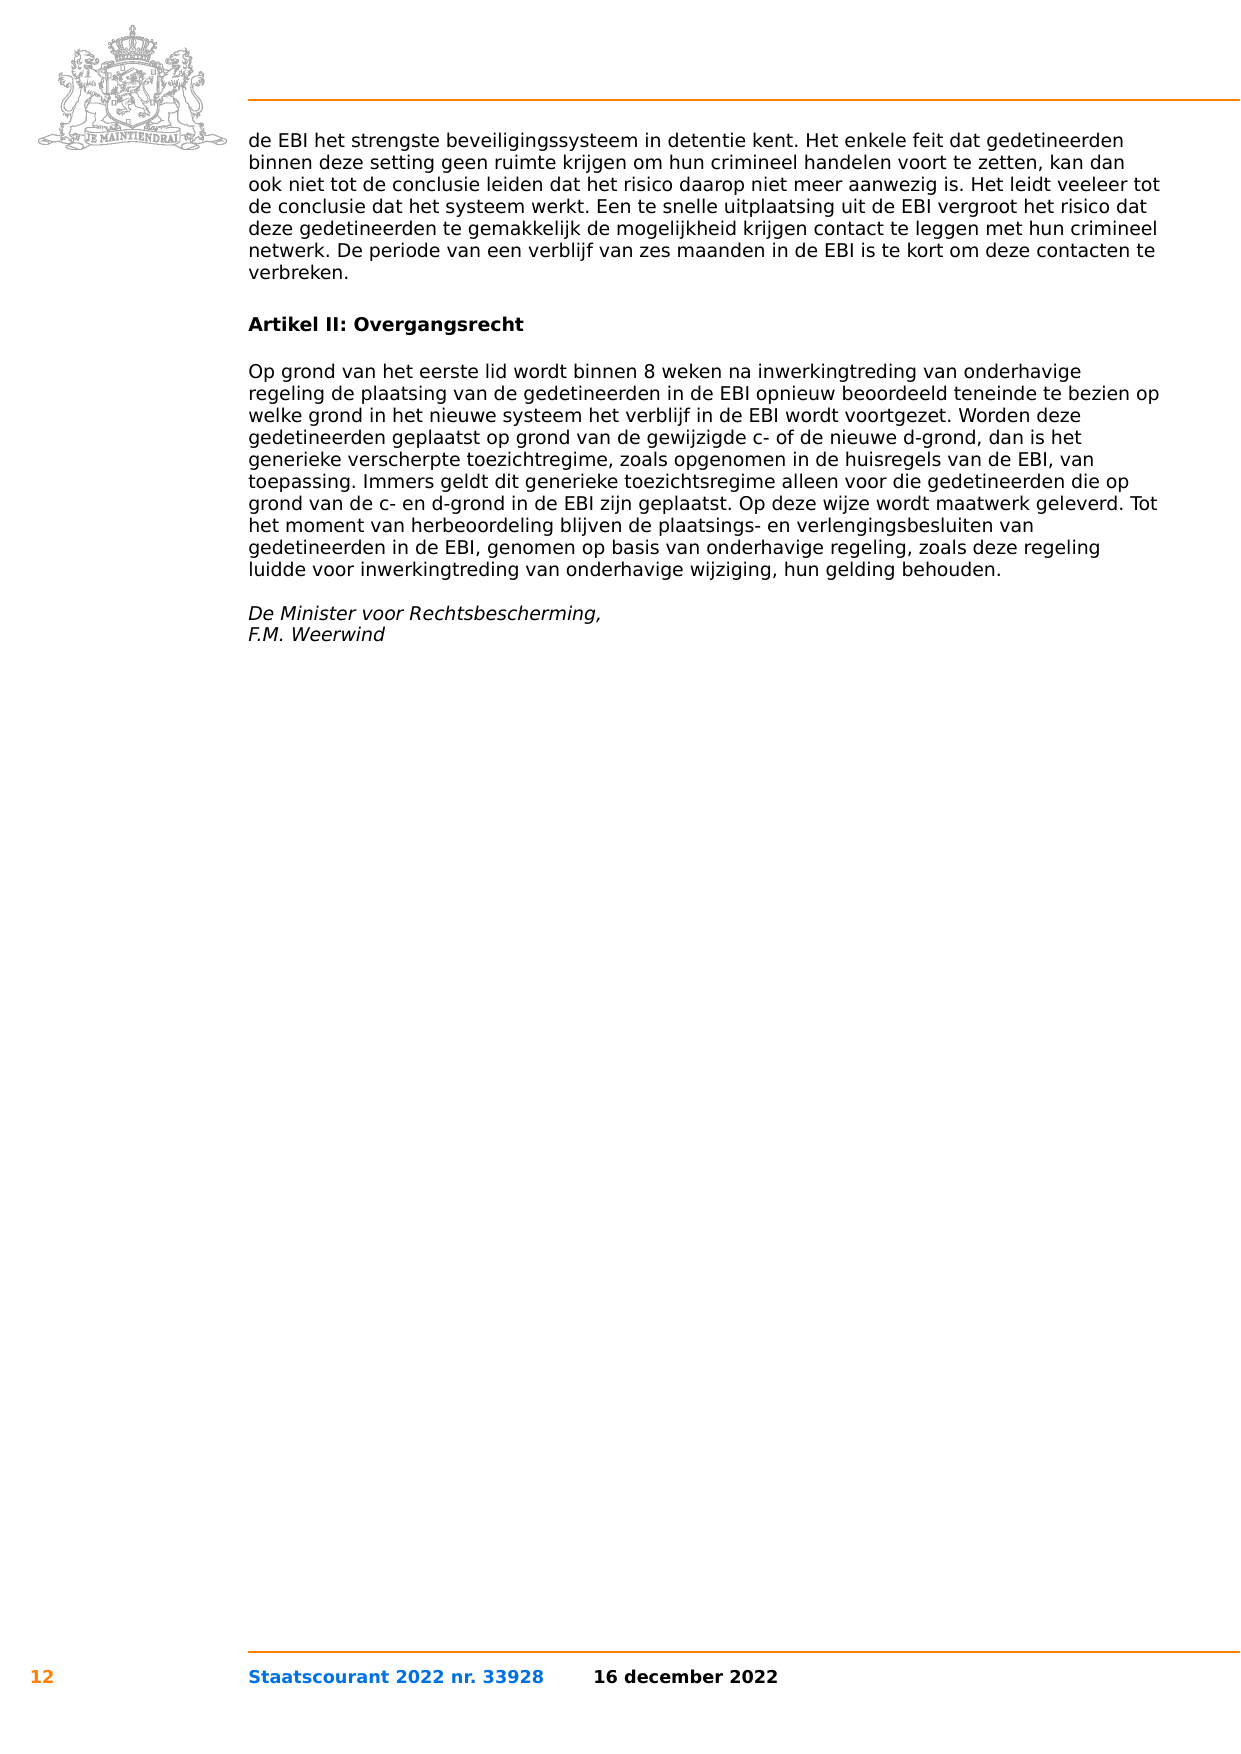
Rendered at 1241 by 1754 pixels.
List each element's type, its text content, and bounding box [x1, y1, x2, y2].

text De Minister voor Rechtsbescherming, F.M. Weerwind [248, 602, 1163, 646]
picture [38, 25, 227, 150]
subtitle Artikel II: Overgangsrecht [248, 314, 1163, 336]
text Op grond van het eerste lid wordt binnen 8 weken na inwerkingtreding van onderhavige regeling de plaatsing van de gedetineerden in de EBI opnieuw beoordeeld teneinde te bezien op welke grond in het nieuwe systeem het verblijf in de EBI wordt voortgezet. Worden deze gedetineerden geplaatst op grond van de gewijzigde c- of de nieuwe d-grond, dan is het generieke verscherpte toezichtregime, zoals opgenomen in de huisregels van de EBI, van toepassing. Immers geldt dit generieke toezichtsregime alleen voor die gedetineerden die op grond van de c- en d-grond in de EBI zijn geplaatst. Op deze wijze wordt maatwerk geleverd. Tot het moment van herbeoordeling blijven de plaatsings- en verlengingsbesluiten van gedetineerden in de EBI, genomen op basis van onderhavige regeling, zoals deze regeling luidde voor inwerkingtreding van onderhavige wijziging, hun gelding behouden. [248, 361, 1163, 581]
text de EBI het strengste beveiligingssysteem in detentie kent. Het enkele feit dat gedetineerden binnen deze setting geen ruimte krijgen om hun crimineel handelen voort te zetten, kan dan ook niet tot de conclusie leiden dat het risico daarop niet meer aanwezig is. Het leidt veeleer tot de conclusie dat het systeem werkt. Een te snelle uitplaatsing uit de EBI vergroot het risico dat deze gedetineerden te gemakkelijk de mogelijkheid krijgen contact te leggen met hun crimineel netwerk. De periode van een verblijf van zes maanden in de EBI is te kort om deze contacten te verbreken. [248, 130, 1163, 284]
